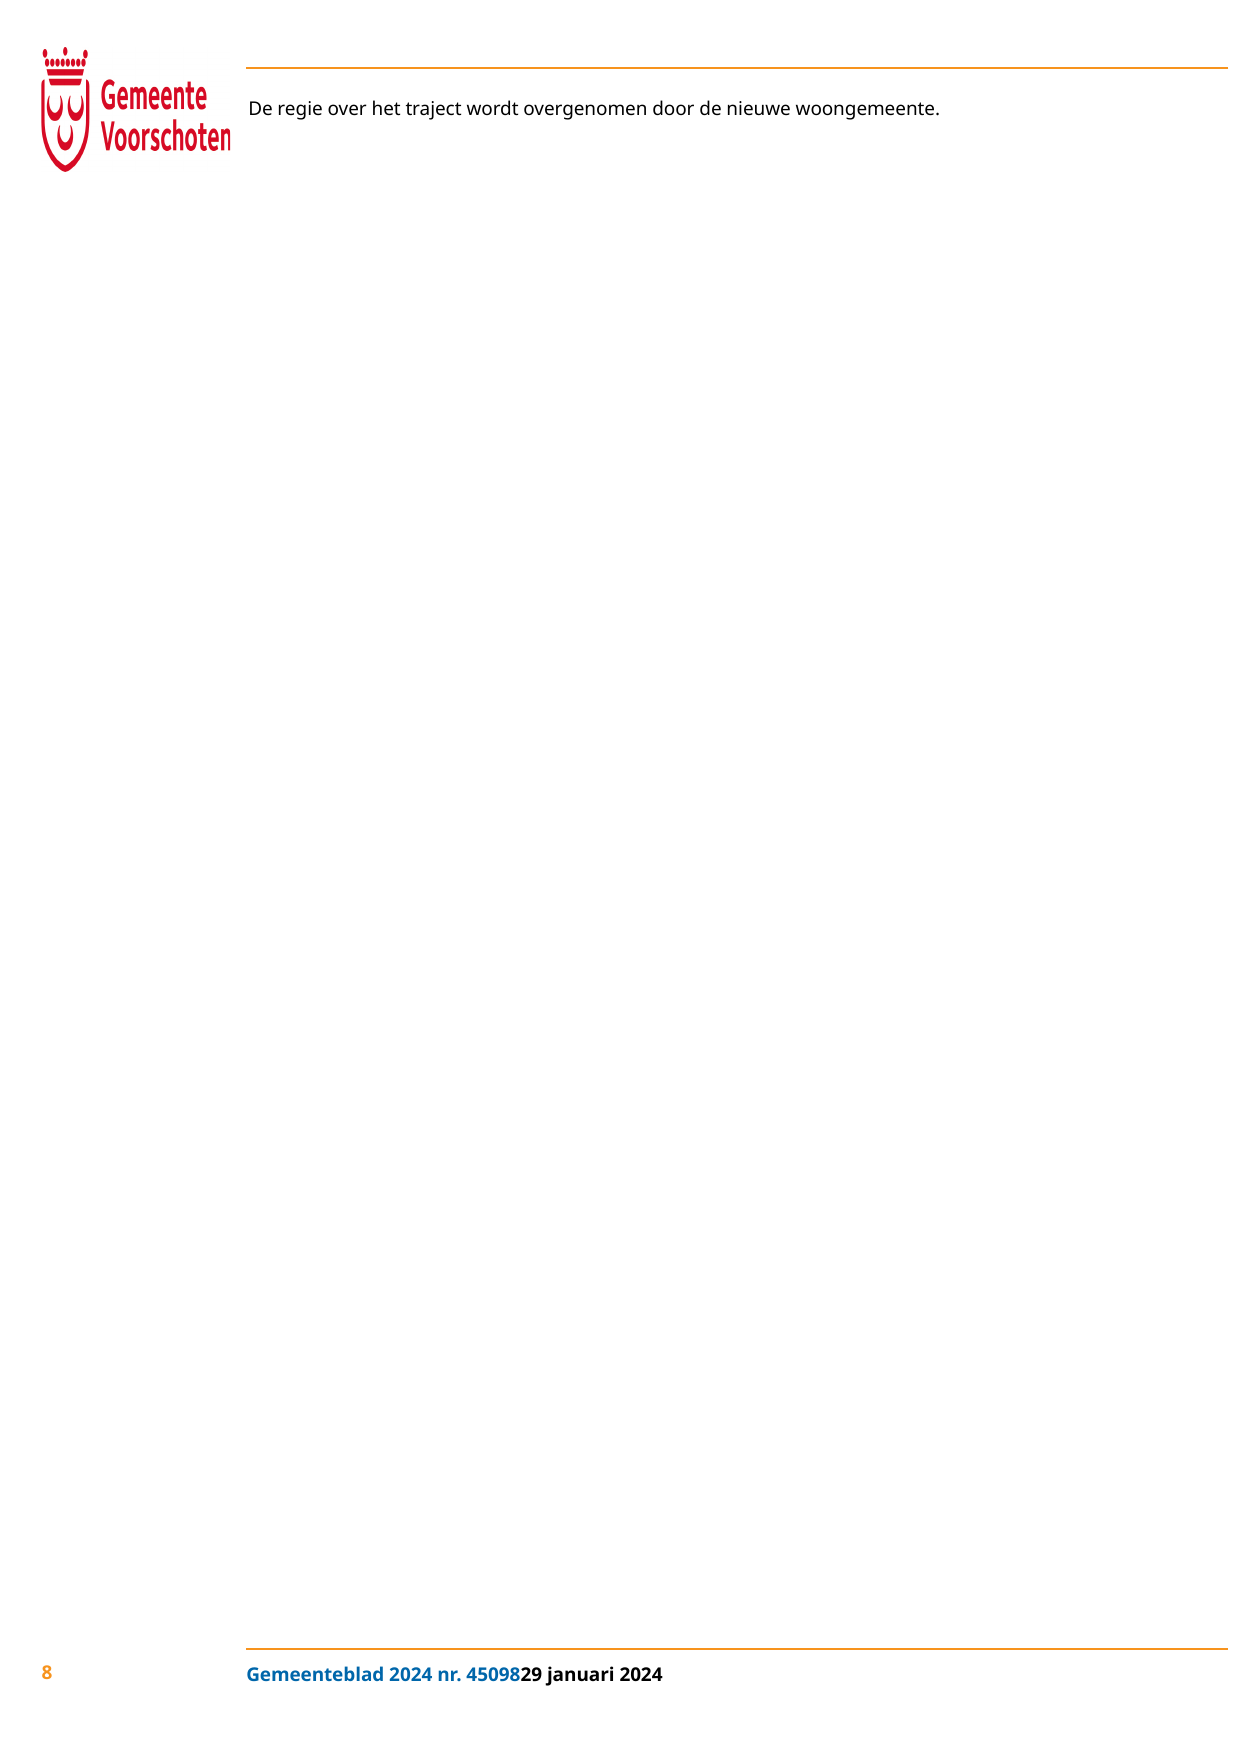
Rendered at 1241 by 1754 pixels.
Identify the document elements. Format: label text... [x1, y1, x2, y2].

picture [41, 47, 231, 172]
text De regie over het traject wordt overgenomen door de nieuwe woongemeente. [248, 95, 1152, 121]
